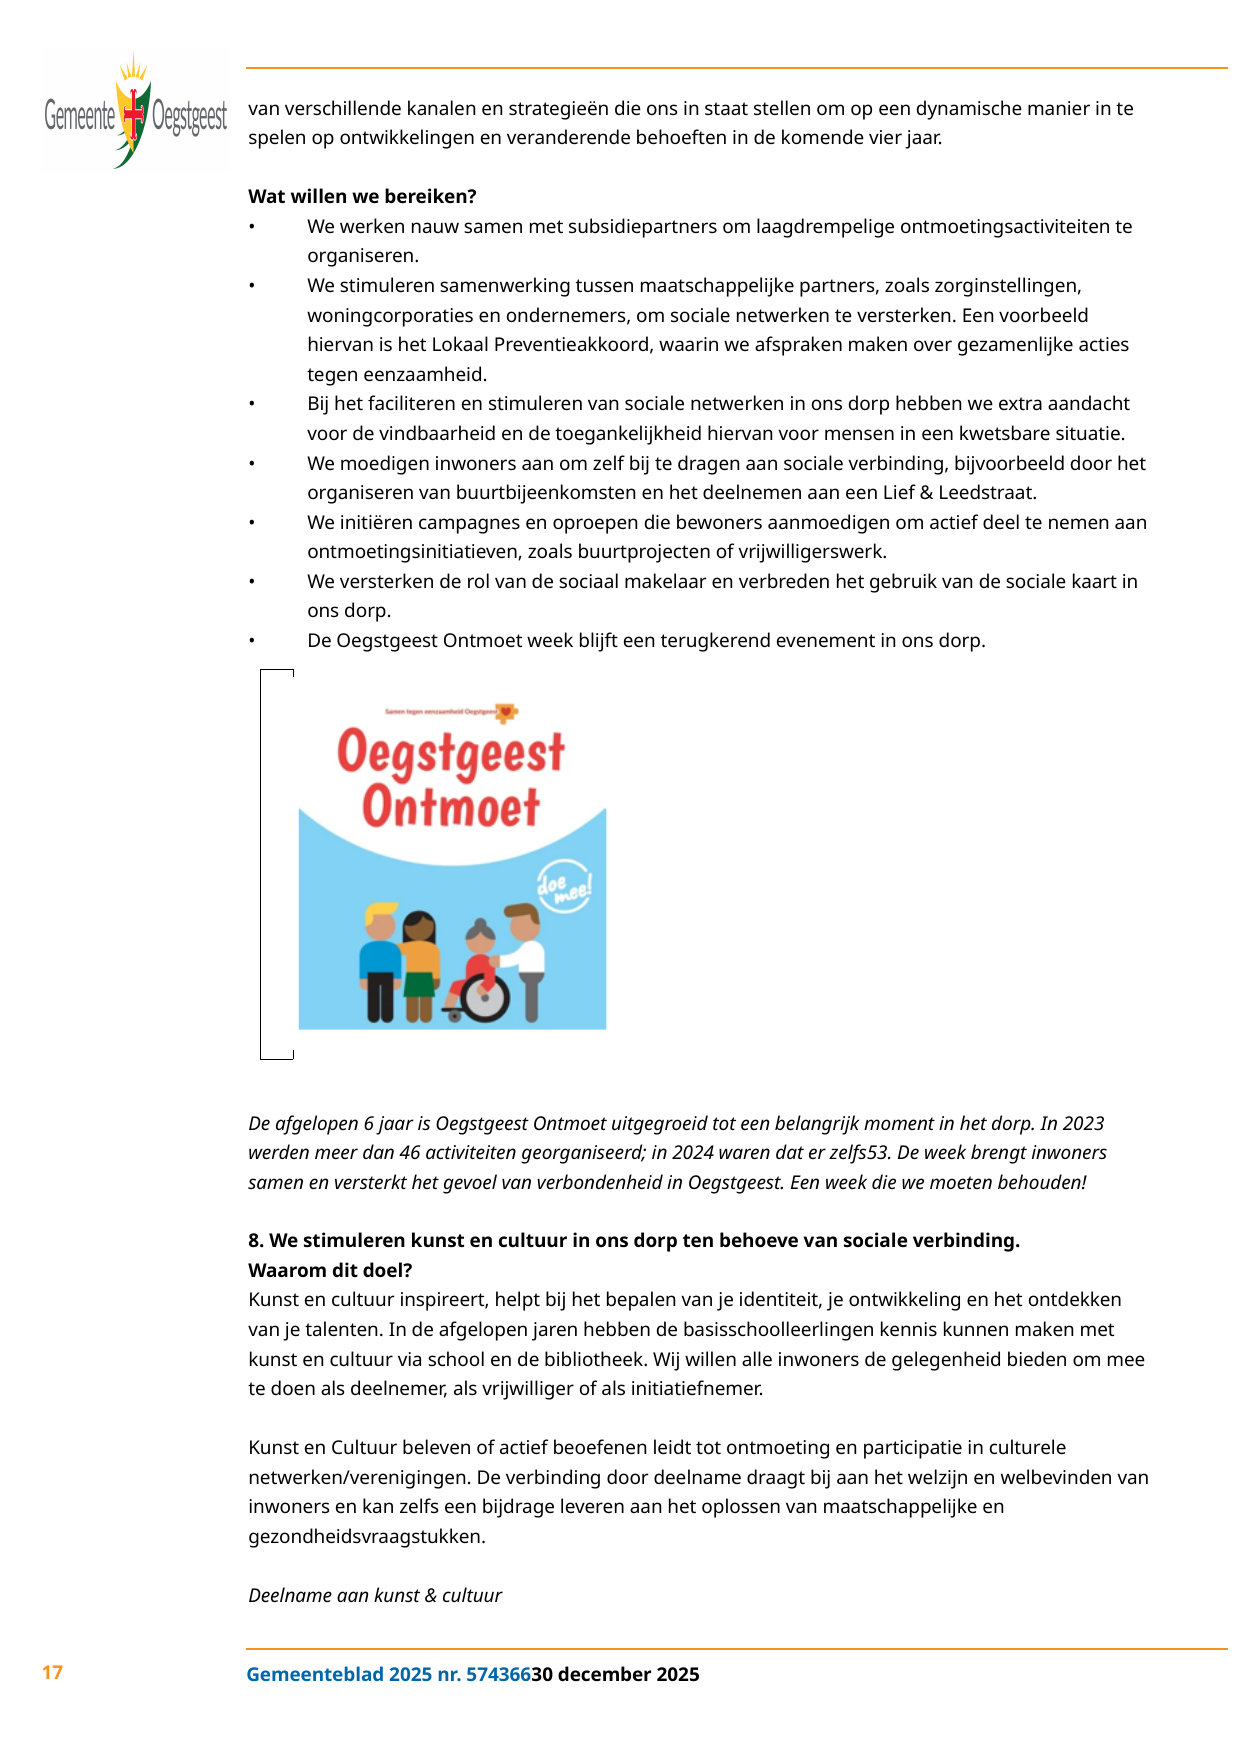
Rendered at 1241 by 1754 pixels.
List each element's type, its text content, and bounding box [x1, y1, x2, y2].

text Waarom dit doel? [248, 1257, 1152, 1283]
list We werken nauw samen met subsidiepartners om laagdrempelige ontmoetingsactiviteiten te organiseren. [248, 213, 1152, 268]
text Wat willen we bereiken? [248, 183, 1152, 209]
table_header De afgelopen 6 jaar is Oegstgeest Ontmoet uitgegroeid tot een belangrijk moment in het dorp. In 2023 werden meer dan 46 activiteiten georganiseerd; in 2024 waren dat er zelfs53. De week brengt inwoners samen en versterkt het gevoel van verbondenheid in Oegstgeest. Een week die we moeten behouden! [248, 1110, 1152, 1195]
picture [268, 677, 624, 1050]
list We moedigen inwoners aan om zelf bij te dragen aan sociale verbinding, bijvoorbeeld door het organiseren van buurtbijeenkomsten en het deelnemen aan een Lief & Leedstraat. [248, 450, 1152, 505]
text van verschillende kanalen en strategieën die ons in staat stellen om op een dynamische manier in te spelen op ontwikkelingen en veranderende behoeften in de komende vier jaar. [248, 95, 1152, 150]
text Deelname aan kunst & cultuur [248, 1582, 1152, 1608]
picture [41, 47, 231, 172]
list Bij het faciliteren en stimuleren van sociale netwerken in ons dorp hebben we extra aandacht voor de vindbaarheid en de toegankelijkheid hiervan voor mensen in een kwetsbare situatie. [248, 391, 1152, 446]
list We stimuleren samenwerking tussen maatschappelijke partners, zoals zorginstellingen, woningcorporaties en ondernemers, om sociale netwerken te versterken. Een voorbeeld hiervan is het Lokaal Preventieakkoord, waarin we afspraken maken over gezamenlijke acties tegen eenzaamheid. [248, 272, 1152, 387]
text Kunst en cultuur inspireert, helpt bij het bepalen van je identiteit, je ontwikkeling en het ontdekken van je talenten. In de afgelopen jaren hebben de basisschoolleerlingen kennis kunnen maken met kunst en cultuur via school en de bibliotheek. Wij willen alle inwoners de gelegenheid bieden om mee te doen als deelnemer, als vrijwilliger of als initiatiefnemer. [248, 1287, 1152, 1401]
text 8. We stimuleren kunst en cultuur in ons dorp ten behoeve van sociale verbinding. [248, 1227, 1152, 1253]
list We initiëren campagnes en oproepen die bewoners aanmoedigen om actief deel te nemen aan ontmoetingsinitiatieven, zoals buurtprojecten of vrijwilligerswerk. [248, 509, 1152, 564]
list We versterken de rol van de sociaal makelaar en verbreden het gebruik van de sociale kaart in ons dorp. [248, 568, 1152, 623]
text Kunst en Cultuur beleven of actief beoefenen leidt tot ontmoeting en participatie in culturele netwerken/verenigingen. De verbinding door deelname draagt bij aan het welzijn en welbevinden van inwoners en kan zelfs een bijdrage leveren aan het oplossen van maatschappelijke en gezondheidsvraagstukken. [248, 1434, 1152, 1549]
list De Oegstgeest Ontmoet week blijft een terugkerend evenement in ons dorp. [248, 627, 1152, 653]
